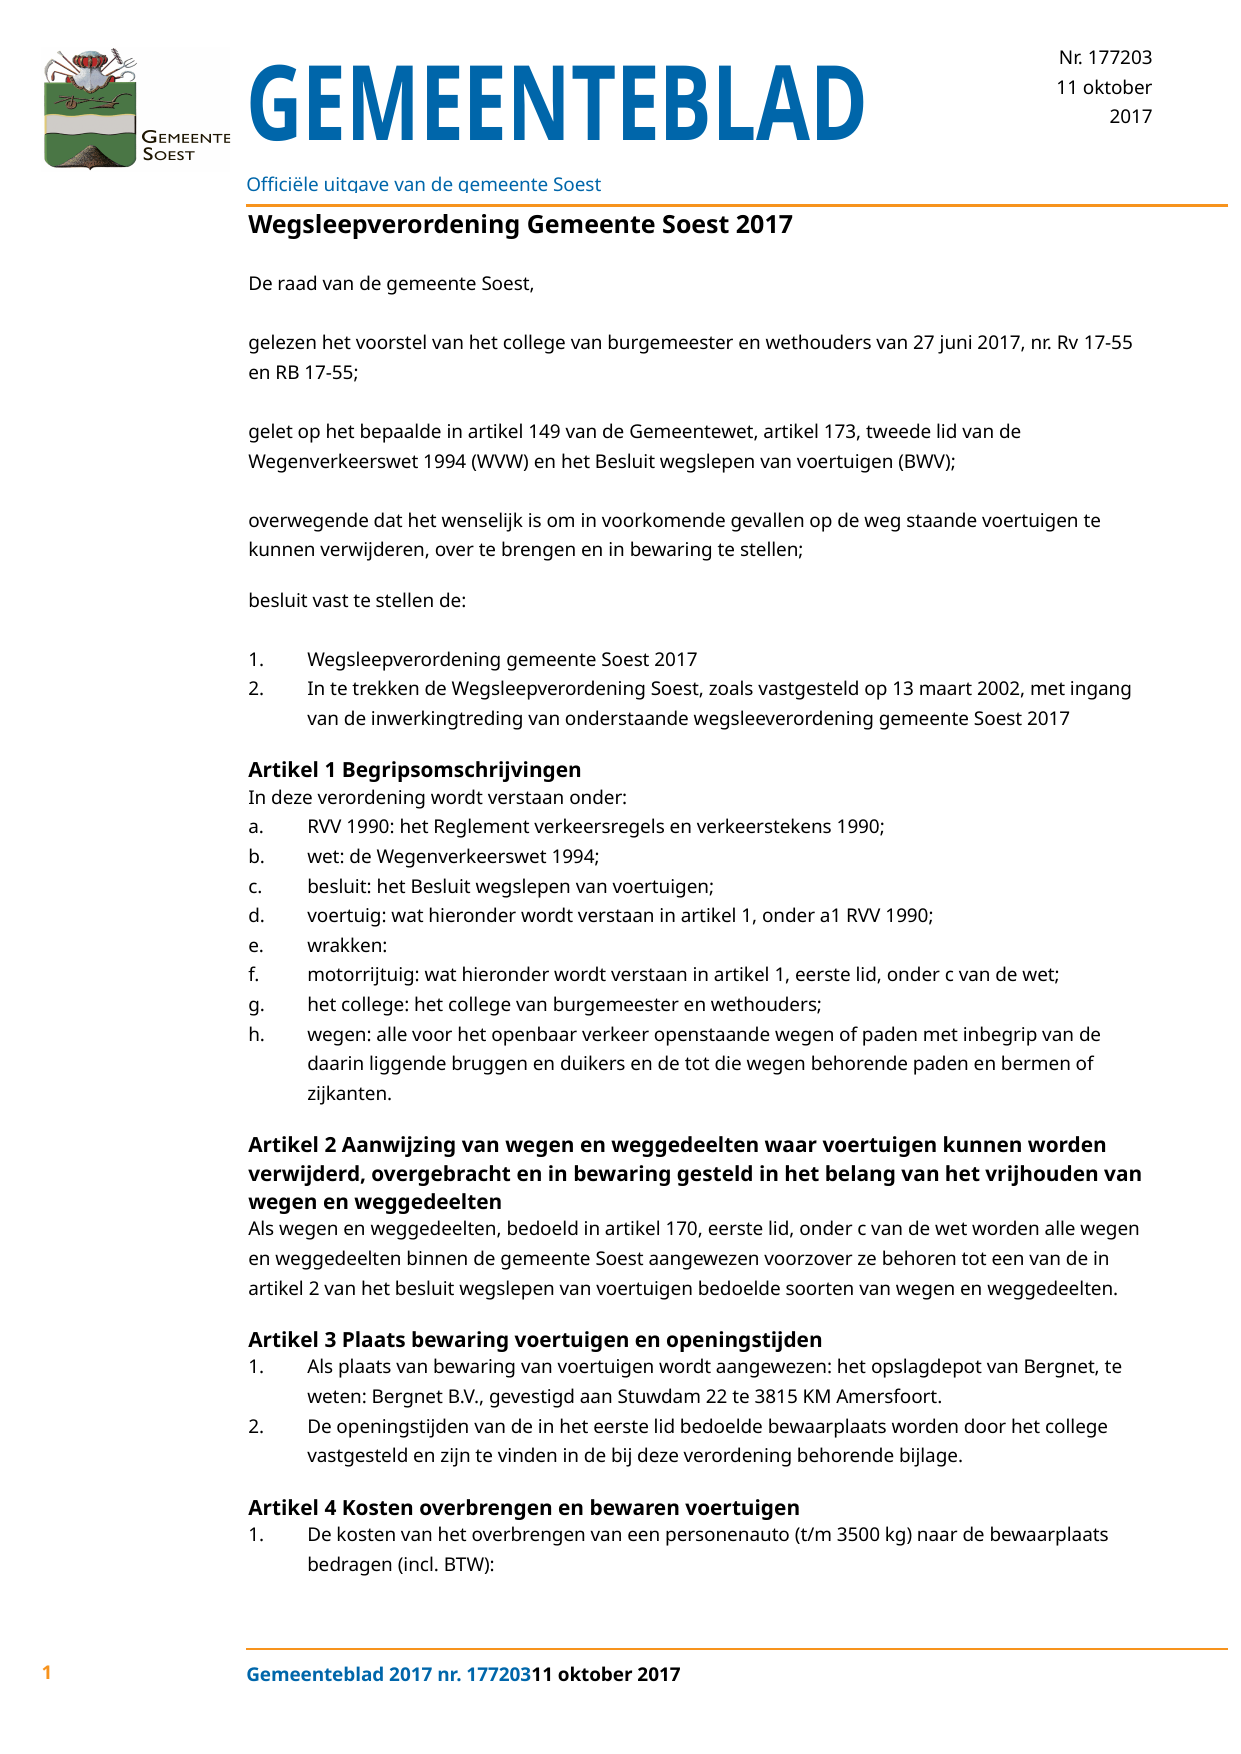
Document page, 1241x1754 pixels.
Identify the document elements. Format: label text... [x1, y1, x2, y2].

list RVV 1990: het Reglement verkeersregels en verkeerstekens 1990; [248, 814, 1152, 839]
text Artikel 4 Kosten overbrengen en bewaren voertuigen [248, 1493, 1152, 1521]
list wegen: alle voor het openbaar verkeer openstaande wegen of paden met inbegrip van de daarin liggende bruggen en duikers en de tot die wegen behorende paden en bermen of zijkanten. [248, 1021, 1152, 1106]
list De kosten van het overbrengen van een personenauto (t/m 3500 kg) naar de bewaarplaats bedragen (incl. BTW): [248, 1521, 1152, 1577]
text In deze verordening wordt verstaan onder: [248, 784, 1152, 810]
picture [41, 47, 231, 172]
list De openingstijden van de in het eerste lid bedoelde bewaarplaats worden door het college vastgesteld en zijn te vinden in de bij deze verordening behorende bijlage. [248, 1413, 1152, 1468]
text Artikel 2 Aanwijzing van wegen en weggedeelten waar voertuigen kunnen worden verwijderd, overgebracht en in bewaring gesteld in het belang van het vrijhouden van wegen en weggedeelten [248, 1130, 1152, 1216]
list het college: het college van burgemeester en wethouders; [248, 991, 1152, 1017]
list voertuig: wat hieronder wordt verstaan in artikel 1, onder a1 RVV 1990; [248, 902, 1152, 928]
text overwegende dat het wenselijk is om in voorkomende gevallen op de weg staande voertuigen te kunnen verwijderen, over te brengen en in bewaring te stellen; [248, 507, 1152, 562]
text besluit vast te stellen de: [248, 587, 1152, 613]
text gelezen het voorstel van het college van burgemeester en wethouders van 27 juni 2017, nr. Rv 17-55 en RB 17-55; [248, 329, 1152, 385]
text Wegsleepverordening Gemeente Soest 2017 [248, 207, 1152, 241]
list In te trekken de Wegsleepverordening Soest, zoals vastgesteld op 13 maart 2002, met ingang van de inwerkingtreding van onderstaande wegsleeverordening gemeente Soest 2017 [248, 676, 1152, 731]
text Artikel 1 Begripsomschrijvingen [248, 756, 1152, 784]
list besluit: het Besluit wegslepen van voertuigen; [248, 873, 1152, 898]
text De raad van de gemeente Soest, [248, 270, 1152, 296]
text Als wegen en weggedeelten, bedoeld in artikel 170, eerste lid, onder c van de wet worden alle wegen en weggedeelten binnen de gemeente Soest aangewezen voorzover ze behoren tot een van de in artikel 2 van het besluit wegslepen van voertuigen bedoelde soorten van wegen en weggedeelten. [248, 1216, 1152, 1301]
list Wegsleepverordening gemeente Soest 2017 [248, 646, 1152, 672]
list Als plaats van bewaring van voertuigen wordt aangewezen: het opslagdepot van Bergnet, te weten: Bergnet B.V., gevestigd aan Stuwdam 22 te 3815 KM Amersfoort. [248, 1354, 1152, 1409]
list wrakken: [248, 932, 1152, 958]
text Artikel 3 Plaats bewaring voertuigen en openingstijden [248, 1325, 1152, 1354]
text gelet op het bepaalde in artikel 149 van de Gemeentewet, artikel 173, tweede lid van de Wegenverkeerswet 1994 (WVW) en het Besluit wegslepen van voertuigen (BWV); [248, 418, 1152, 473]
list wet: de Wegenverkeerswet 1994; [248, 843, 1152, 869]
list motorrijtuig: wat hieronder wordt verstaan in artikel 1, eerste lid, onder c van de wet; [248, 962, 1152, 987]
